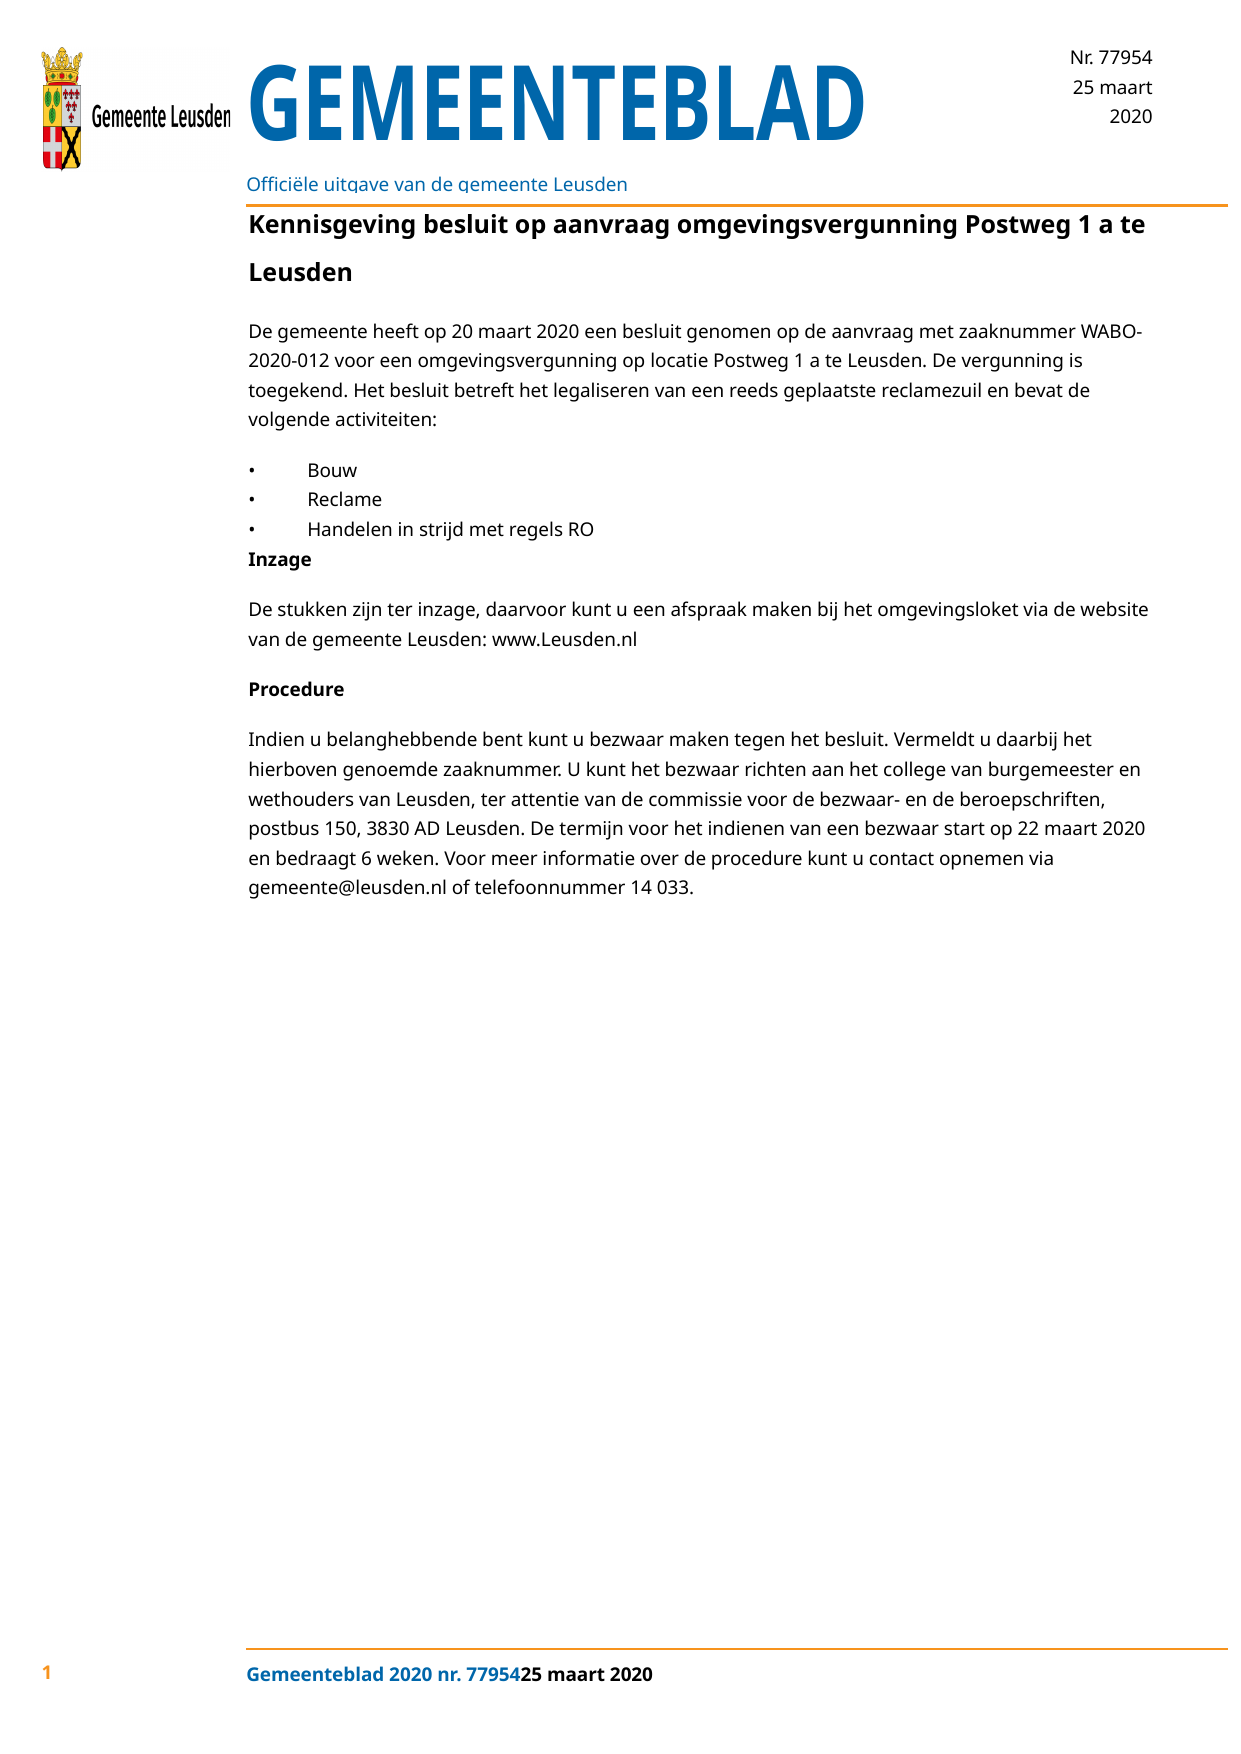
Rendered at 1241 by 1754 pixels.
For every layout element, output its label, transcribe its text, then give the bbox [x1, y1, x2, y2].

list Handelen in strijd met regels RO [248, 516, 1152, 542]
text Indien u belanghebbende bent kunt u bezwaar maken tegen het besluit. Vermeldt u daarbij het hierboven genoemde zaaknummer. U kunt het bezwaar richten aan het college van burgemeester en wethouders van Leusden, ter attentie van de commissie voor de bezwaar- en de beroepschriften, postbus 150, 3830 AD Leusden. De termijn voor het indienen van een bezwaar start op 22 maart 2020 en bedraagt 6 weken. Voor meer informatie over de procedure kunt u contact opnemen via gemeente@leusden.nl of telefoonnummer 14 033. [248, 727, 1152, 900]
text De gemeente heeft op 20 maart 2020 een besluit genomen op de aanvraag met zaaknummer WABO-2020-012 voor een omgevingsvergunning op locatie Postweg 1 a te Leusden. De vergunning is toegekend. Het besluit betreft het legaliseren van een reeds geplaatste reclamezuil en bevat de volgende activiteiten: [248, 318, 1152, 432]
text De stukken zijn ter inzage, daarvoor kunt u een afspraak maken bij het omgevingsloket via de website van de gemeente Leusden: www.Leusden.nl [248, 596, 1152, 652]
list Reclame [248, 487, 1152, 512]
picture [41, 47, 231, 172]
text Procedure [248, 676, 1152, 702]
list Bouw [248, 457, 1152, 483]
text Inzage [248, 546, 1152, 572]
text Kennisgeving besluit op aanvraag omgevingsvergunning Postweg 1 a te Leusden [248, 207, 1152, 288]
